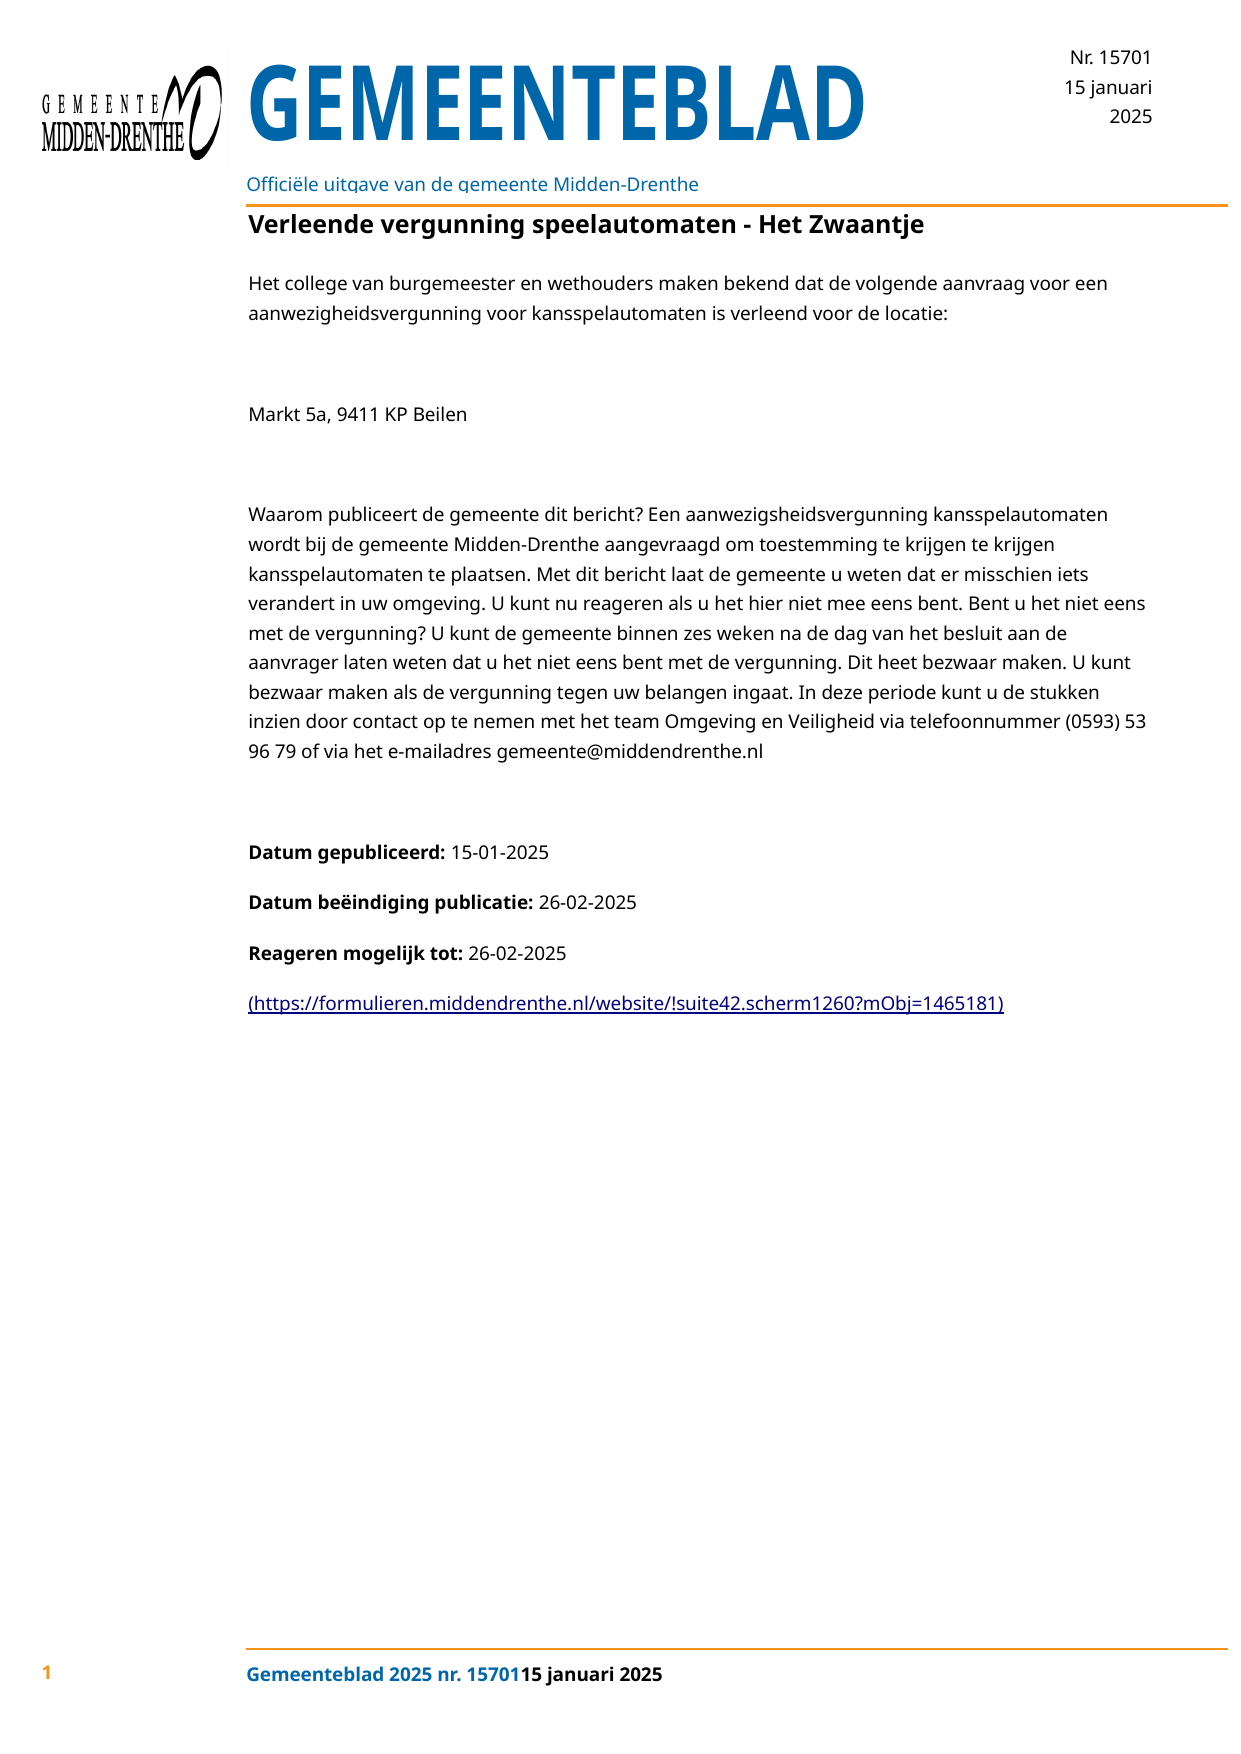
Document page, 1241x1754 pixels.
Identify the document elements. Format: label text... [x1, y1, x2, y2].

text Markt 5a, 9411 KP Beilen [248, 401, 1152, 426]
picture [41, 47, 231, 172]
text Datum gepubliceerd: 15-01-2025 [248, 839, 1152, 865]
text (https://formulieren.middendrenthe.nl/website/!suite42.scherm1260?mObj=1465181) [248, 990, 1152, 1016]
text Het college van burgemeester en wethouders maken bekend dat de volgende aanvraag voor een aanwezigheidsvergunning voor kansspelautomaten is verleend voor de locatie: [248, 270, 1152, 326]
text Waarom publiceert de gemeente dit bericht? Een aanwezigsheidsvergunning kansspelautomaten wordt bij de gemeente Midden-Drenthe aangevraagd om toestemming te krijgen te krijgen kansspelautomaten te plaatsen. Met dit bericht laat de gemeente u weten dat er misschien iets verandert in uw omgeving. U kunt nu reageren als u het hier niet mee eens bent. Bent u het niet eens met de vergunning? U kunt de gemeente binnen zes weken na de dag van het besluit aan de aanvrager laten weten dat u het niet eens bent met de vergunning. Dit heet bezwaar maken. U kunt bezwaar maken als de vergunning tegen uw belangen ingaat. In deze periode kunt u de stukken inzien door contact op te nemen met het team Omgeving en Veiligheid via telefoonnummer (0593) 53 96 79 of via het e-mailadres gemeente@middendrenthe.nl [248, 502, 1152, 764]
text Datum beëindiging publicatie: 26-02-2025 [248, 889, 1152, 915]
text Reageren mogelijk tot: 26-02-2025 [248, 940, 1152, 966]
text Verleende vergunning speelautomaten - Het Zwaantje [248, 207, 1152, 241]
